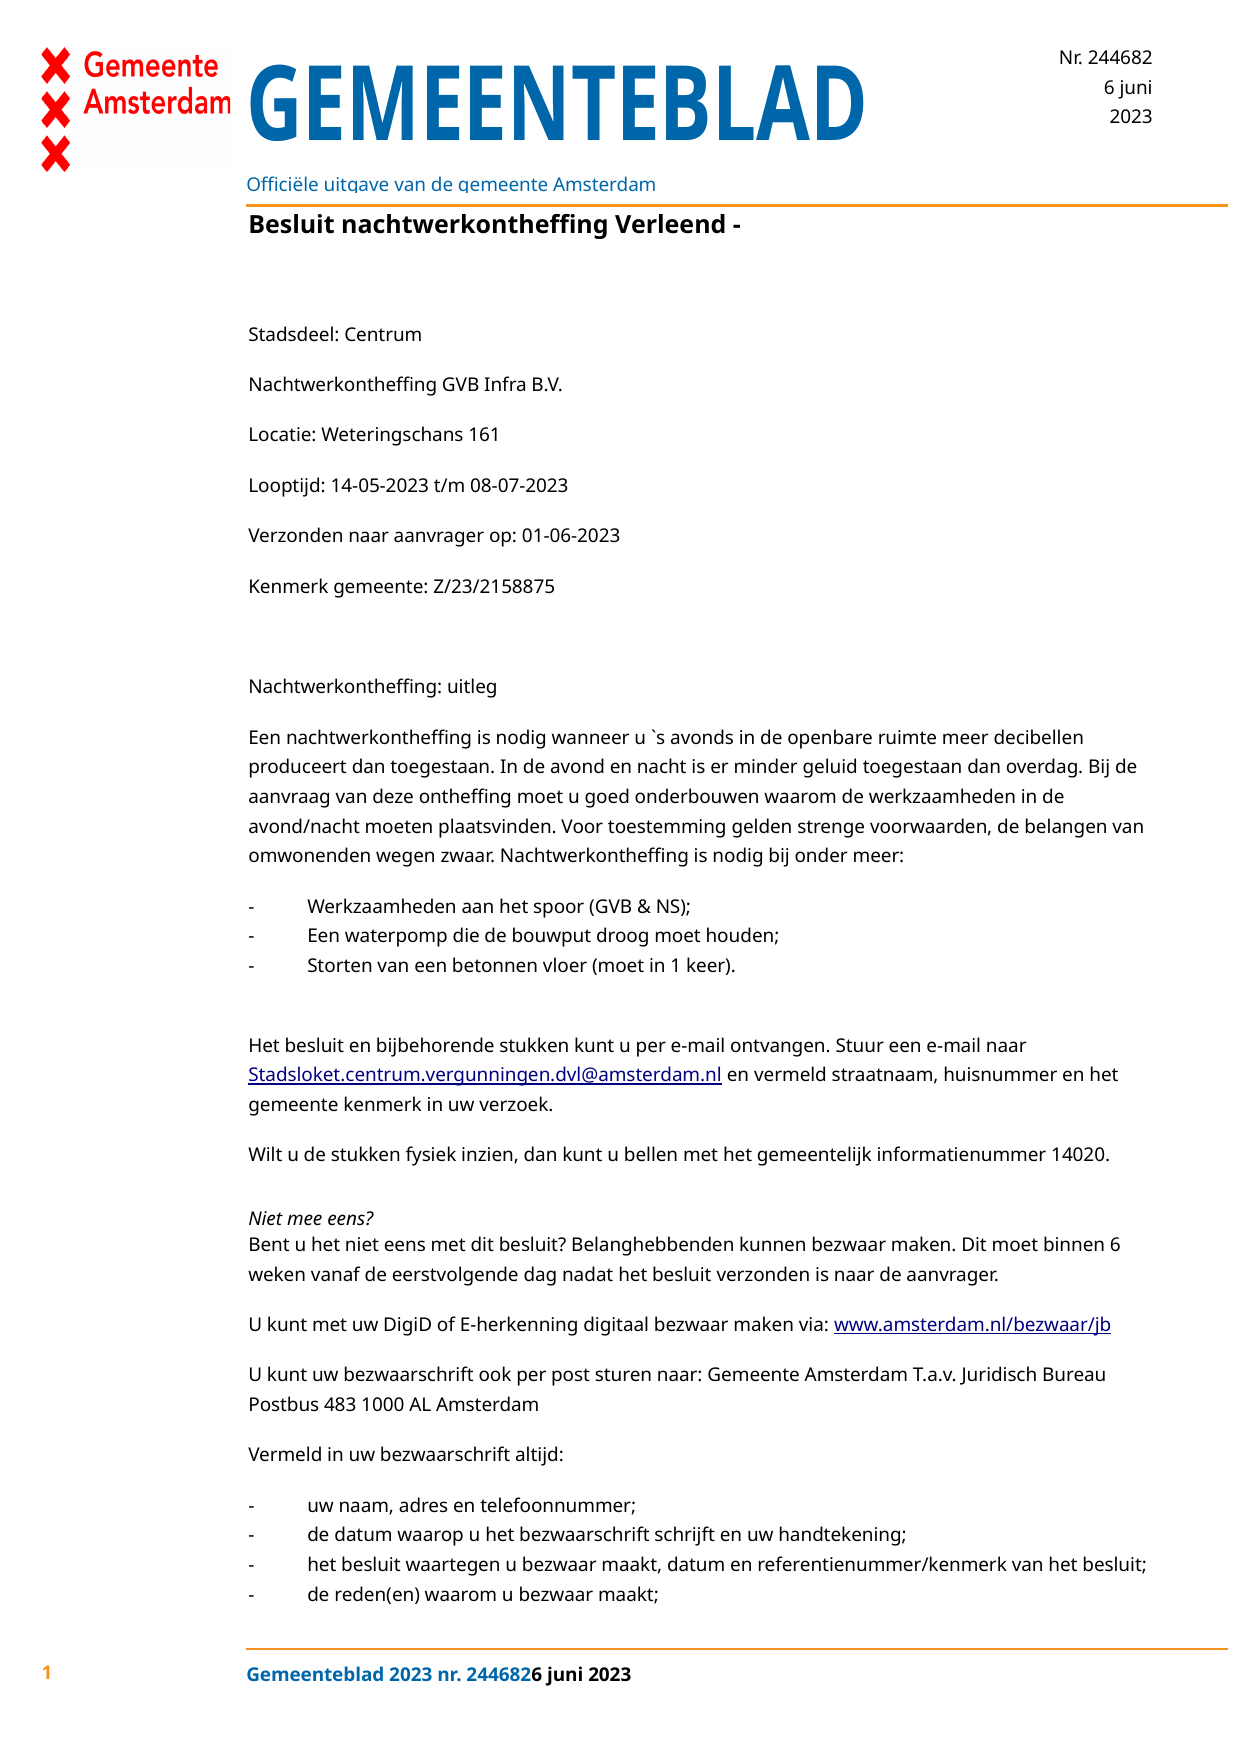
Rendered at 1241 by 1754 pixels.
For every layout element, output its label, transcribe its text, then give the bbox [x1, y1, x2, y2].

text U kunt met uw DigiD of E-herkenning digitaal bezwaar maken via: www.amsterdam.nl/bezwaar/jb [248, 1311, 1152, 1337]
list de reden(en) waarom u bezwaar maakt; [248, 1581, 1152, 1607]
text Een nachtwerkontheffing is nodig wanneer u `s avonds in de openbare ruimte meer decibellen produceert dan toegestaan. In de avond en nacht is er minder geluid toegestaan dan overdag. Bij de aanvraag van deze ontheffing moet u goed onderbouwen waarom de werkzaamheden in de avond/nacht moeten plaatsvinden. Voor toestemming gelden strenge voorwaarden, de belangen van omwonenden wegen zwaar. Nachtwerkontheffing is nodig bij onder meer: [248, 724, 1152, 868]
picture [41, 47, 231, 172]
text Nachtwerkontheffing: uitleg [248, 674, 1152, 699]
text Vermeld in uw bezwaarschrift altijd: [248, 1442, 1152, 1467]
text Bent u het niet eens met dit besluit? Belanghebbenden kunnen bezwaar maken. Dit moet binnen 6 weken vanaf de eerstvolgende dag nadat het besluit verzonden is naar de aanvrager. [248, 1231, 1152, 1287]
text Nachtwerkontheffing GVB Infra B.V. [248, 371, 1152, 397]
list de datum waarop u het bezwaarschrift schrijft en uw handtekening; [248, 1522, 1152, 1547]
text Het besluit en bijbehorende stukken kunt u per e-mail ontvangen. Stuur een e-mail naar Stadsloket.centrum.vergunningen.dvl@amsterdam.nl en vermeld straatnaam, huisnummer en het gemeente kenmerk in uw verzoek. [248, 1032, 1152, 1117]
list het besluit waartegen u bezwaar maakt, datum en referentienummer/kenmerk van het besluit; [248, 1551, 1152, 1577]
list Een waterpomp die de bouwput droog moet houden; [248, 922, 1152, 948]
list Storten van een betonnen vloer (moet in 1 keer). [248, 952, 1152, 978]
text Stadsdeel: Centrum [248, 321, 1152, 346]
text Looptijd: 14-05-2023 t/m 08-07-2023 [248, 472, 1152, 498]
text U kunt uw bezwaarschrift ook per post sturen naar: Gemeente Amsterdam T.a.v. Juridisch Bureau Postbus 483 1000 AL Amsterdam [248, 1362, 1152, 1417]
list uw naam, adres en telefoonnummer; [248, 1492, 1152, 1518]
text Besluit nachtwerkontheffing Verleend - [248, 207, 1152, 241]
text Locatie: Weteringschans 161 [248, 422, 1152, 447]
list Werkzaamheden aan het spoor (GVB & NS); [248, 893, 1152, 918]
text Kenmerk gemeente: Z/23/2158875 [248, 573, 1152, 598]
text Wilt u de stukken fysiek inzien, dan kunt u bellen met het gemeentelijk informatienummer 14020. [248, 1142, 1152, 1167]
text Verzonden naar aanvrager op: 01-06-2023 [248, 522, 1152, 548]
text Niet mee eens? [248, 1206, 1152, 1231]
